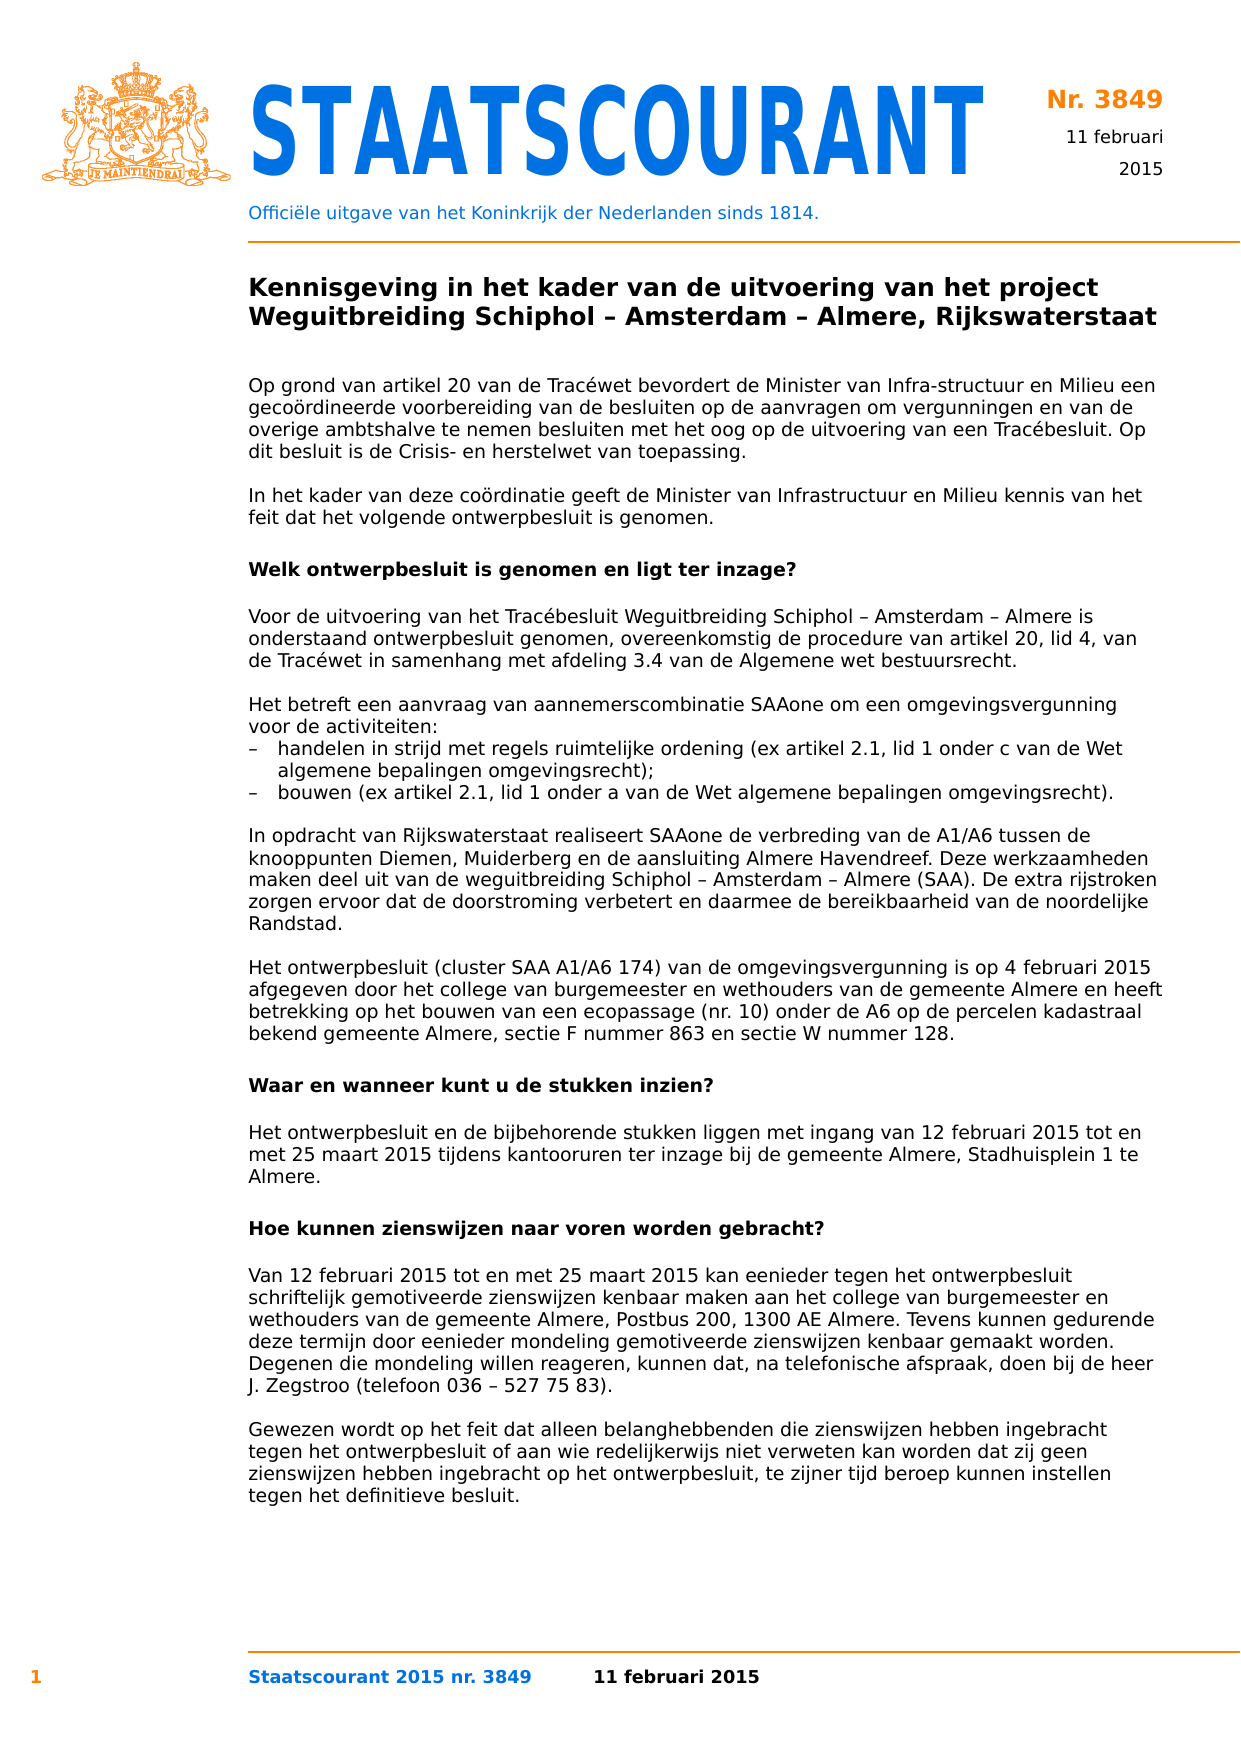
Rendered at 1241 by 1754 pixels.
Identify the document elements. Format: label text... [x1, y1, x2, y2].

text Op grond van artikel 20 van de Tracéwet bevordert de Minister van Infra-structuur en Milieu een gecoördineerde voorbereiding van de besluiten op de aanvragen om vergunningen en van de overige ambtshalve te nemen besluiten met het oog op de uitvoering van een Tracébesluit. Op dit besluit is de Crisis- en herstelwet van toepassing. [248, 375, 1163, 463]
text – handelen in strijd met regels ruimtelijke ordening (ex artikel 2.1, lid 1 onder c van de Wet algemene bepalingen omgevingsrecht); [248, 738, 1163, 782]
subtitle Hoe kunnen zienswijzen naar voren worden gebracht? [248, 1218, 1163, 1240]
table_cell Officiële uitgave van het Koninkrijk der Nederlanden sinds 1814. [248, 203, 1240, 241]
text Gewezen wordt op het feit dat alleen belanghebbenden die zienswijzen hebben ingebracht tegen het ontwerpbesluit of aan wie redelijkerwijs niet verweten kan worden dat zij geen zienswijzen hebben ingebracht op het ontwerpbesluit, te zijner tijd beroep kunnen instellen tegen het definitieve besluit. [248, 1419, 1163, 1507]
text In opdracht van Rijkswaterstaat realiseert SAAone de verbreding van de A1/A6 tussen de knooppunten Diemen, Muiderberg en de aansluiting Almere Havendreef. Deze werkzaamheden maken deel uit van de weguitbreiding Schiphol – Amsterdam – Almere (SAA). De extra rijstroken zorgen ervoor dat de doorstroming verbetert en daarmee de bereikbaarheid van de noordelijke Randstad. [248, 825, 1163, 935]
text – bouwen (ex artikel 2.1, lid 1 onder a van de Wet algemene bepalingen omgevingsrecht). [248, 782, 1163, 803]
text In het kader van deze coördinatie geeft de Minister van Infrastructuur en Milieu kennis van het feit dat het volgende ontwerpbesluit is genomen. [248, 485, 1163, 529]
text Het betreft een aanvraag van aannemerscombinatie SAAone om een omgevingsvergunning voor de activiteiten: [248, 694, 1163, 738]
picture [41, 62, 231, 186]
table_cell 11 februari [998, 121, 1240, 153]
table_header STAATSCOURANT [248, 62, 998, 203]
table_cell 2015 [998, 153, 1240, 203]
text Het ontwerpbesluit (cluster SAA A1/A6 174) van de omgevingsvergunning is op 4 februari 2015 afgegeven door het college van burgemeester en wethouders van de gemeente Almere en heeft betrekking op het bouwen van een ecopassage (nr. 10) onder de A6 op de percelen kadastraal bekend gemeente Almere, sectie F nummer 863 en sectie W nummer 128. [248, 957, 1163, 1045]
table_header Nr. 3849 [998, 62, 1240, 121]
subtitle Welk ontwerpbesluit is genomen en ligt ter inzage? [248, 559, 1163, 581]
text Van 12 februari 2015 tot en met 25 maart 2015 kan eenieder tegen het ontwerpbesluit schriftelijk gemotiveerde zienswijzen kenbaar maken aan het college van burgemeester en wethouders van de gemeente Almere, Postbus 200, 1300 AE Almere. Tevens kunnen gedurende deze termijn door eenieder mondeling gemotiveerde zienswijzen kenbaar gemaakt worden. Degenen die mondeling willen reageren, kunnen dat, na telefonische afspraak, doen bij de heer J. Zegstroo (telefoon 036 – 527 75 83). [248, 1265, 1163, 1397]
text Het ontwerpbesluit en de bijbehorende stukken liggen met ingang van 12 februari 2015 tot en met 25 maart 2015 tijdens kantooruren ter inzage bij de gemeente Almere, Stadhuisplein 1 te Almere. [248, 1122, 1163, 1188]
text Voor de uitvoering van het Tracébesluit Weguitbreiding Schiphol – Amsterdam – Almere is onderstaand ontwerpbesluit genomen, overeenkomstig de procedure van artikel 20, lid 4, van de Tracéwet in samenhang met afdeling 3.4 van de Algemene wet bestuursrecht. [248, 606, 1163, 672]
subtitle Kennisgeving in het kader van de uitvoering van het project Weguitbreiding Schiphol – Amsterdam – Almere, Rijkswaterstaat [248, 273, 1163, 331]
subtitle Waar en wanneer kunt u de stukken inzien? [248, 1075, 1163, 1097]
table_header [25, 62, 248, 241]
